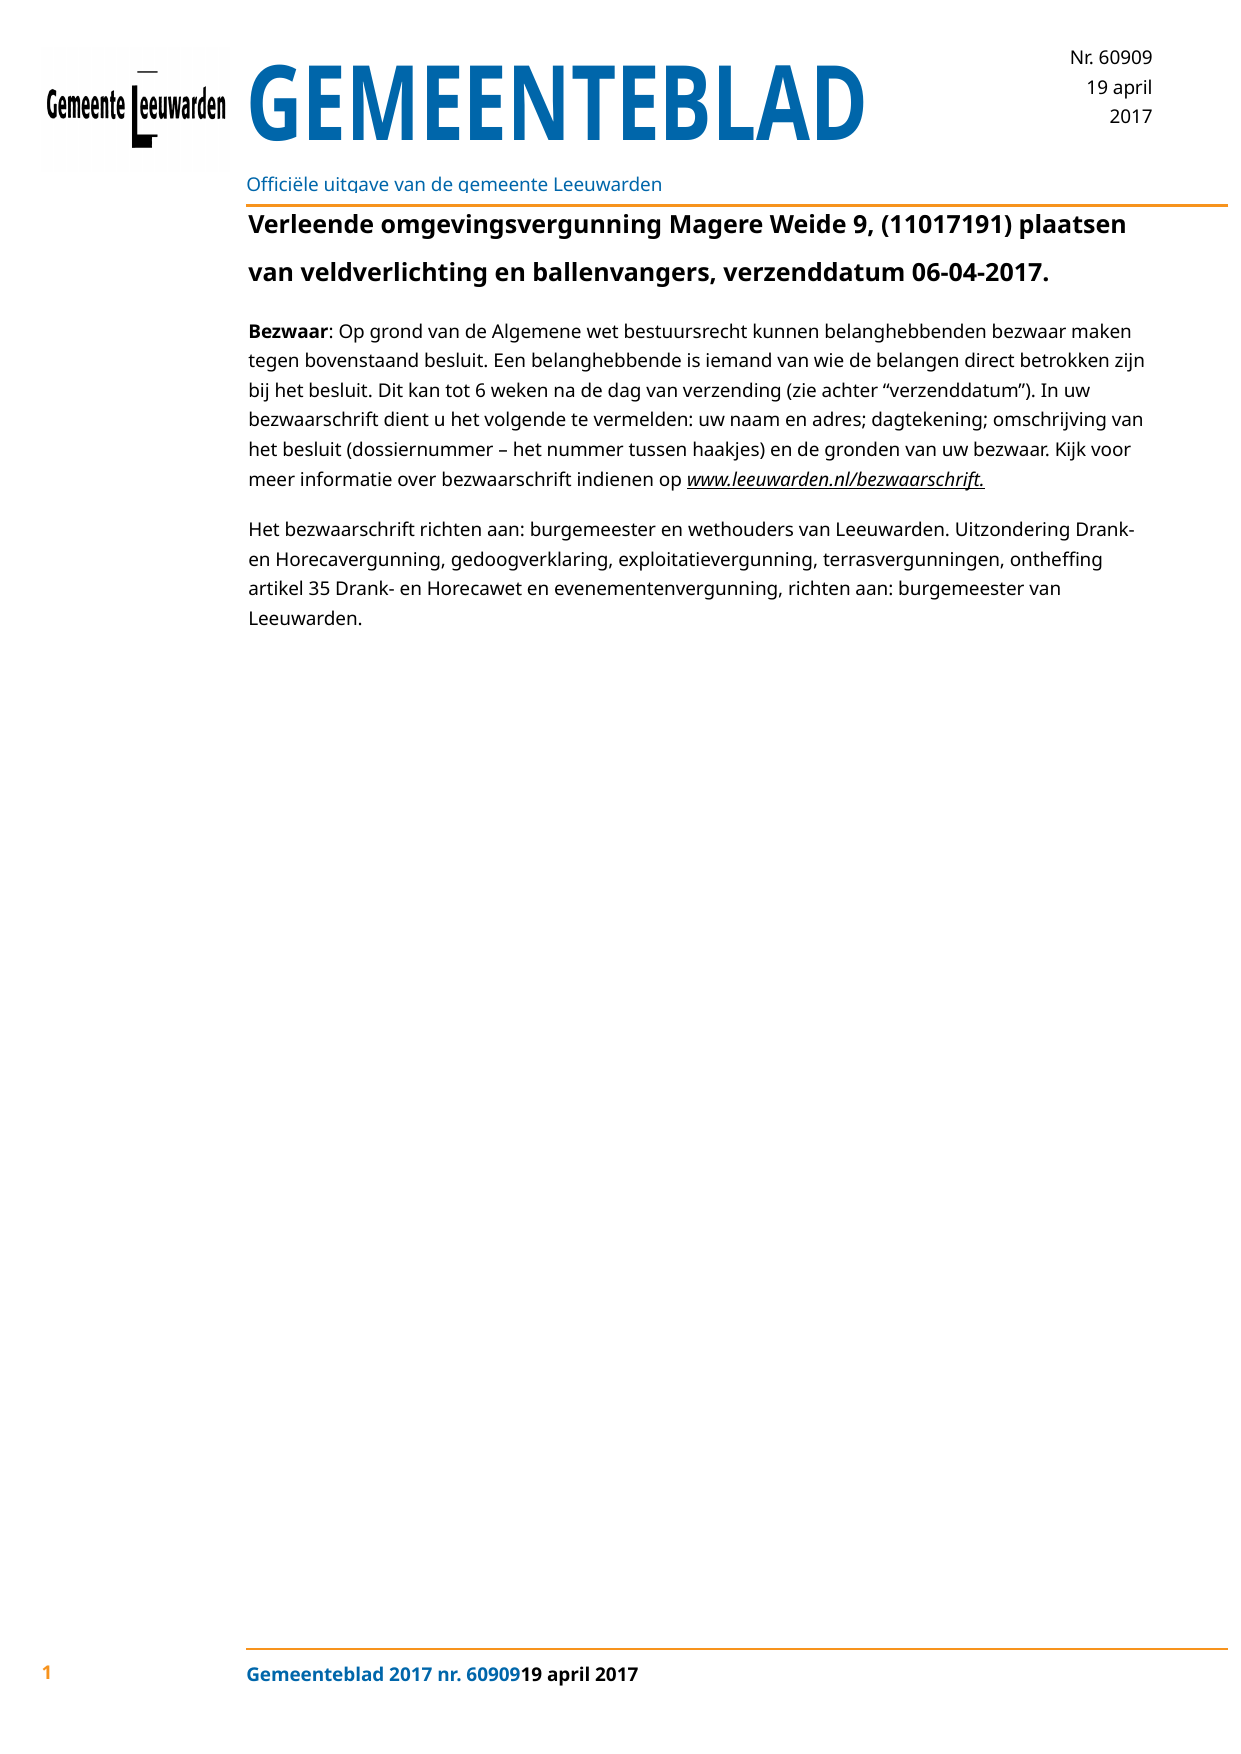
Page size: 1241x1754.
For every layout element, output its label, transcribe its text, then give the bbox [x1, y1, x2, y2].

text Verleende omgevingsvergunning Magere Weide 9, (11017191) plaatsen van veldverlichting en ballenvangers, verzenddatum 06-04-2017. [248, 207, 1152, 288]
text Het bezwaarschrift richten aan: burgemeester en wethouders van Leeuwarden. Uitzondering Drank- en Horecavergunning, gedoogverklaring, exploitatievergunning, terrasvergunningen, ontheffing artikel 35 Drank- en Horecawet en evenementenvergunning, richten aan: burgemeester van Leeuwarden. [248, 516, 1152, 631]
picture [41, 47, 231, 172]
text Bezwaar: Op grond van de Algemene wet bestuursrecht kunnen belanghebbenden bezwaar maken tegen bovenstaand besluit. Een belanghebbende is iemand van wie de belangen direct betrokken zijn bij het besluit. Dit kan tot 6 weken na de dag van verzending (zie achter “verzenddatum”). In uw bezwaarschrift dient u het volgende te vermelden: uw naam en adres; dagtekening; omschrijving van het besluit (dossiernummer – het nummer tussen haakjes) en de gronden van uw bezwaar. Kijk voor meer informatie over bezwaarschrift indienen op www.leeuwarden.nl/bezwaarschrift. [248, 318, 1152, 492]
